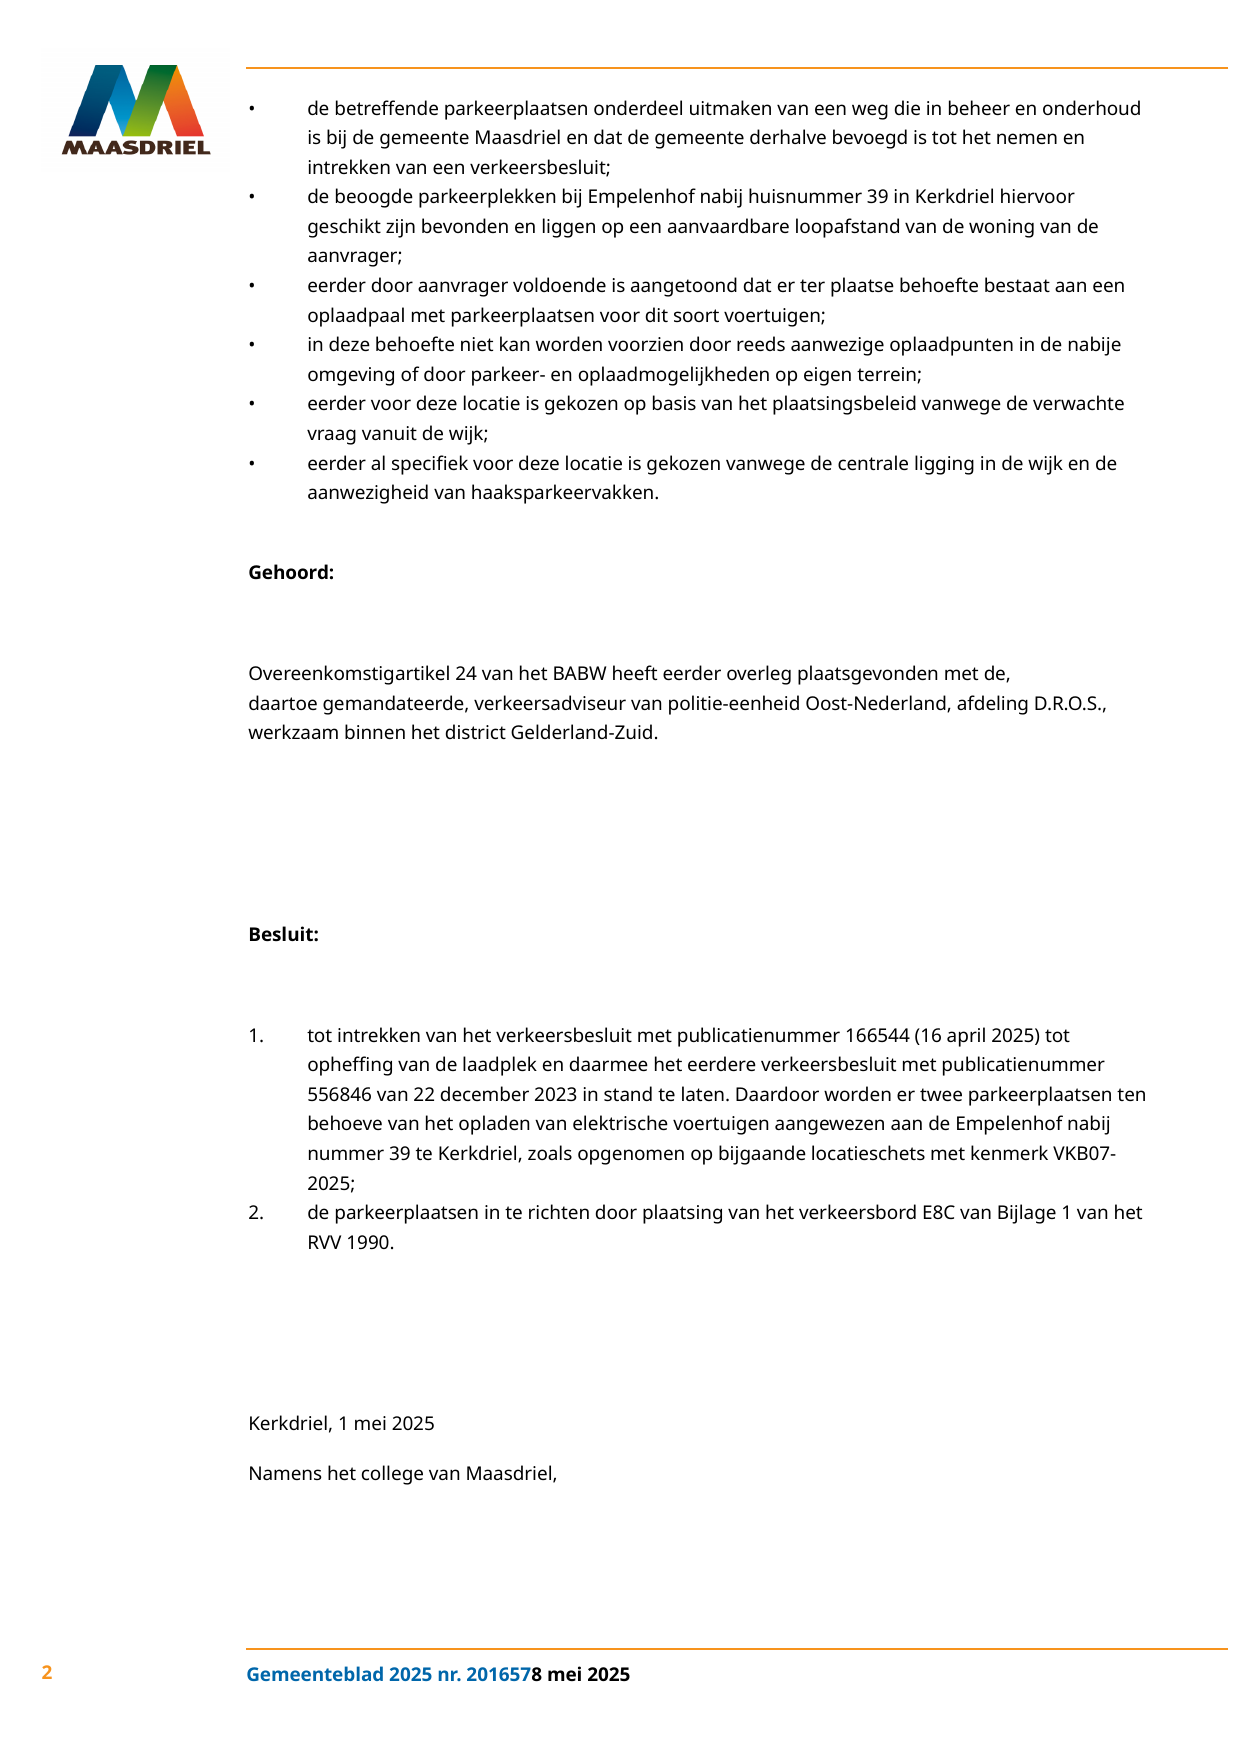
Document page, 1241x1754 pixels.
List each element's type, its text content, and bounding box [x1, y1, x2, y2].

list de parkeerplaatsen in te richten door plaatsing van het verkeersbord E8C van Bijlage 1 van het RVV 1990. [248, 1199, 1152, 1255]
text Namens het college van Maasdriel, [248, 1460, 1152, 1486]
list tot intrekken van het verkeersbesluit met publicatienummer 166544 (16 april 2025) tot opheffing van de laadplek en daarmee het eerdere verkeersbesluit met publicatienummer 556846 van 22 december 2023 in stand te laten. Daardoor worden er twee parkeerplaatsen ten behoeve van het opladen van elektrische voertuigen aangewezen aan de Empelenhof nabij nummer 39 te Kerkdriel, zoals opgenomen op bijgaande locatieschets met kenmerk VKB07-2025; [248, 1022, 1152, 1196]
list eerder al specifiek voor deze locatie is gekozen vanwege de centrale ligging in de wijk en de aanwezigheid van haaksparkeervakken. [248, 450, 1152, 505]
text Gehoord: [248, 559, 1152, 585]
text Kerkdriel, 1 mei 2025 [248, 1410, 1152, 1436]
picture [41, 47, 231, 172]
list in deze behoefte niet kan worden voorzien door reeds aanwezige oplaadpunten in de nabije omgeving of door parkeer- en oplaadmogelijkheden op eigen terrein; [248, 331, 1152, 387]
list eerder voor deze locatie is gekozen op basis van het plaatsingsbeleid vanwege de verwachte vraag vanuit de wijk; [248, 391, 1152, 446]
list eerder door aanvrager voldoende is aangetoond dat er ter plaatse behoefte bestaat aan een oplaadpaal met parkeerplaatsen voor dit soort voertuigen; [248, 272, 1152, 328]
list de betreffende parkeerplaatsen onderdeel uitmaken van een weg die in beheer en onderhoud is bij de gemeente Maasdriel en dat de gemeente derhalve bevoegd is tot het nemen en intrekken van een verkeersbesluit; [248, 95, 1152, 180]
text Besluit: [248, 921, 1152, 947]
text Overeenkomstigartikel 24 van het BABW heeft eerder overleg plaatsgevonden met de, daartoe gemandateerde, verkeersadviseur van politie-eenheid Oost-Nederland, afdeling D.R.O.S., werkzaam binnen het district Gelderland-Zuid. [248, 660, 1152, 745]
list de beoogde parkeerplekken bij Empelenhof nabij huisnummer 39 in Kerkdriel hiervoor geschikt zijn bevonden en liggen op een aanvaardbare loopafstand van de woning van de aanvrager; [248, 183, 1152, 268]
